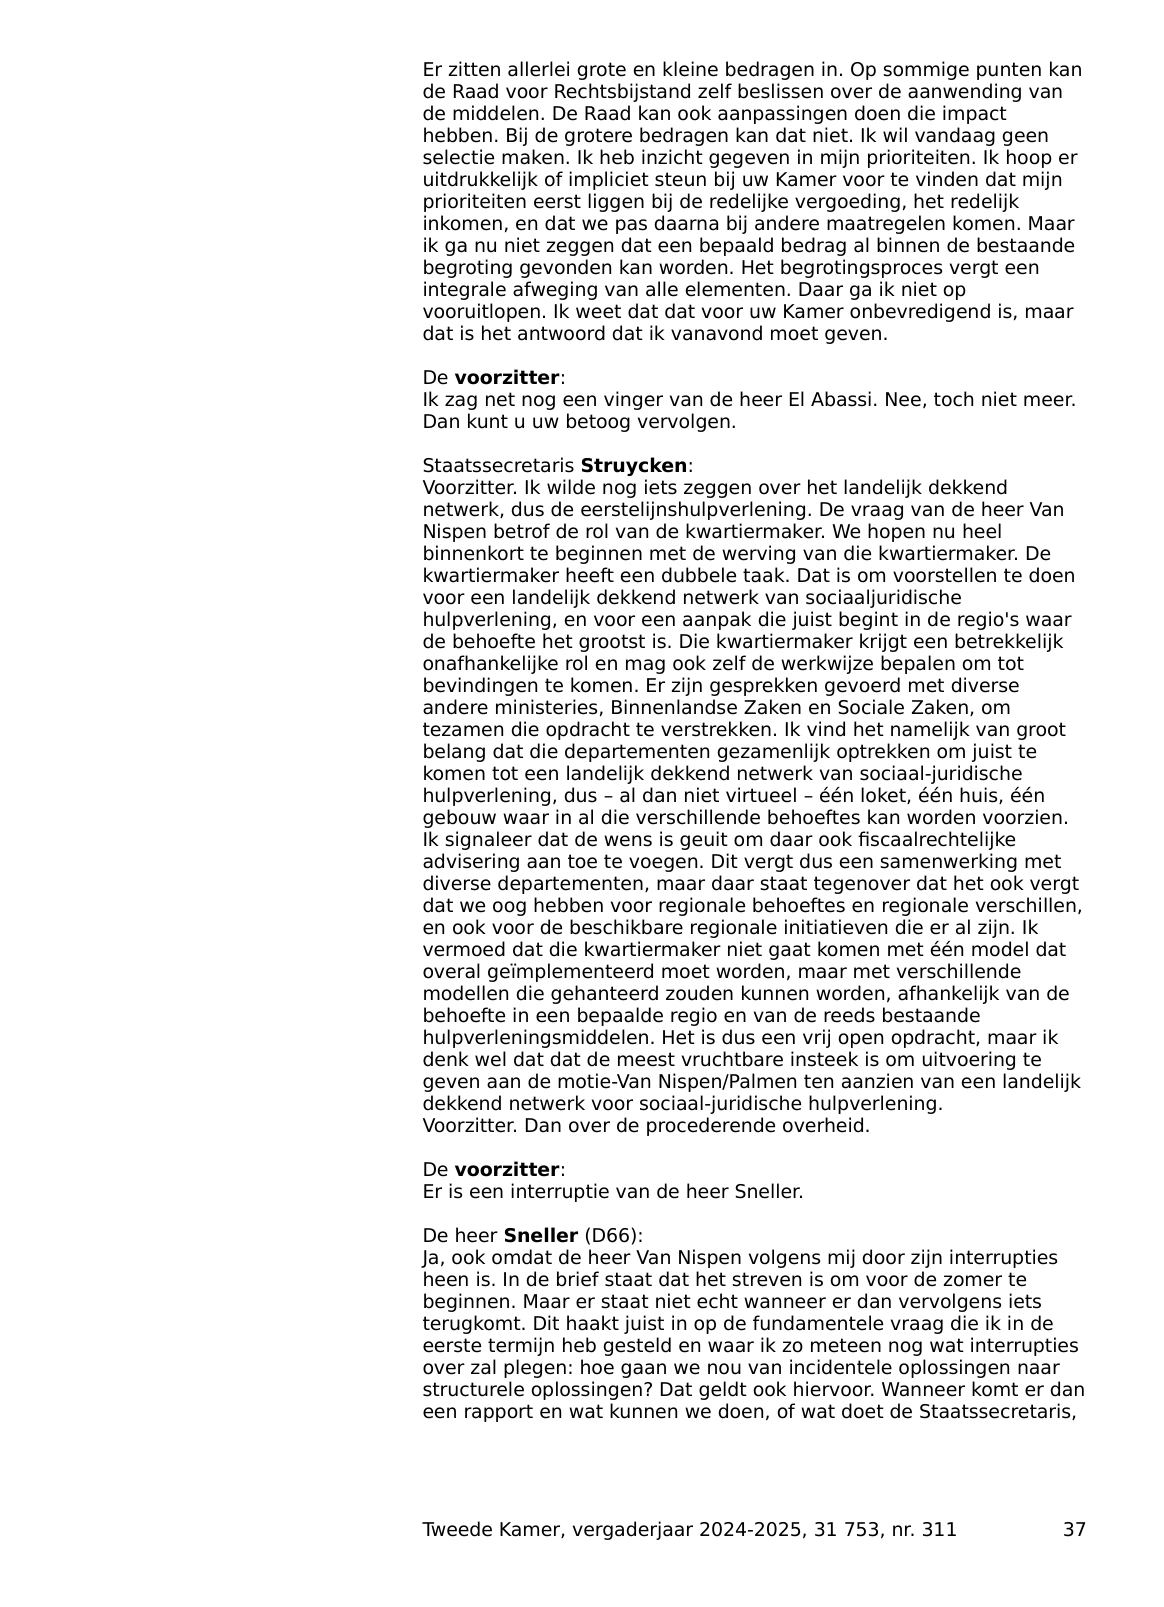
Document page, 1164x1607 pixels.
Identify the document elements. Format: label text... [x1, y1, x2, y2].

text De voorzitter: [422, 367, 1087, 389]
text De voorzitter: [422, 1159, 1087, 1181]
text Voorzitter. Ik wilde nog iets zeggen over het landelijk dekkend netwerk, dus de eerstelijnshulpverlening. De vraag van de heer Van Nispen betrof de rol van de kwartiermaker. We hopen nu heel binnenkort te beginnen met de werving van die kwartiermaker. De kwartiermaker heeft een dubbele taak. Dat is om voorstellen te doen voor een landelijk dekkend netwerk van sociaaljuridische hulpverlening, en voor een aanpak die juist begint in de regio's waar de behoefte het grootst is. Die kwartiermaker krijgt een betrekkelijk onafhankelijke rol en mag ook zelf de werkwijze bepalen om tot bevindingen te komen. Er zijn gesprekken gevoerd met diverse andere ministeries, Binnenlandse Zaken en Sociale Zaken, om tezamen die opdracht te verstrekken. Ik vind het namelijk van groot belang dat die departementen gezamenlijk optrekken om juist te komen tot een landelijk dekkend netwerk van sociaal-juridische hulpverlening, dus – al dan niet virtueel – één loket, één huis, één gebouw waar in al die verschillende behoeftes kan worden voorzien. [422, 477, 1087, 829]
text Staatssecretaris Struycken: [422, 455, 1087, 477]
text Er zitten allerlei grote en kleine bedragen in. Op sommige punten kan de Raad voor Rechtsbijstand zelf beslissen over de aanwending van de middelen. De Raad kan ook aanpassingen doen die impact hebben. Bij de grotere bedragen kan dat niet. Ik wil vandaag geen selectie maken. Ik heb inzicht gegeven in mijn prioriteiten. Ik hoop er uitdrukkelijk of impliciet steun bij uw Kamer voor te vinden dat mijn prioriteiten eerst liggen bij de redelijke vergoeding, het redelijk inkomen, en dat we pas daarna bij andere maatregelen komen. Maar ik ga nu niet zeggen dat een bepaald bedrag al binnen de bestaande begroting gevonden kan worden. Het begrotingsproces vergt een integrale afweging van alle elementen. Daar ga ik niet op vooruitlopen. Ik weet dat dat voor uw Kamer onbevredigend is, maar dat is het antwoord dat ik vanavond moet geven. [422, 59, 1087, 345]
text Voorzitter. Dan over de procederende overheid. [422, 1114, 1087, 1136]
text De heer Sneller (D66): [422, 1225, 1087, 1247]
text Ja, ook omdat de heer Van Nispen volgens mij door zijn interrupties heen is. In de brief staat dat het streven is om voor de zomer te beginnen. Maar er staat niet echt wanneer er dan vervolgens iets terugkomt. Dit haakt juist in op de fundamentele vraag die ik in de eerste termijn heb gesteld en waar ik zo meteen nog wat interrupties over zal plegen: hoe gaan we nou van incidentele oplossingen naar structurele oplossingen? Dat geldt ook hiervoor. Wanneer komt er dan een rapport en wat kunnen we doen, of wat doet de Staatssecretaris, [422, 1247, 1087, 1423]
text Ik signaleer dat de wens is geuit om daar ook fiscaalrechtelijke advisering aan toe te voegen. Dit vergt dus een samenwerking met diverse departementen, maar daar staat tegenover dat het ook vergt dat we oog hebben voor regionale behoeftes en regionale verschillen, en ook voor de beschikbare regionale initiatieven die er al zijn. Ik vermoed dat die kwartiermaker niet gaat komen met één model dat overal geïmplementeerd moet worden, maar met verschillende modellen die gehanteerd zouden kunnen worden, afhankelijk van de behoefte in een bepaalde regio en van de reeds bestaande hulpverleningsmiddelen. Het is dus een vrij open opdracht, maar ik denk wel dat dat de meest vruchtbare insteek is om uitvoering te geven aan de motie-Van Nispen/Palmen ten aanzien van een landelijk dekkend netwerk voor sociaal-juridische hulpverlening. [422, 829, 1087, 1114]
text Er is een interruptie van de heer Sneller. [422, 1181, 1087, 1203]
text Ik zag net nog een vinger van de heer El Abassi. Nee, toch niet meer. Dan kunt u uw betoog vervolgen. [422, 389, 1087, 433]
